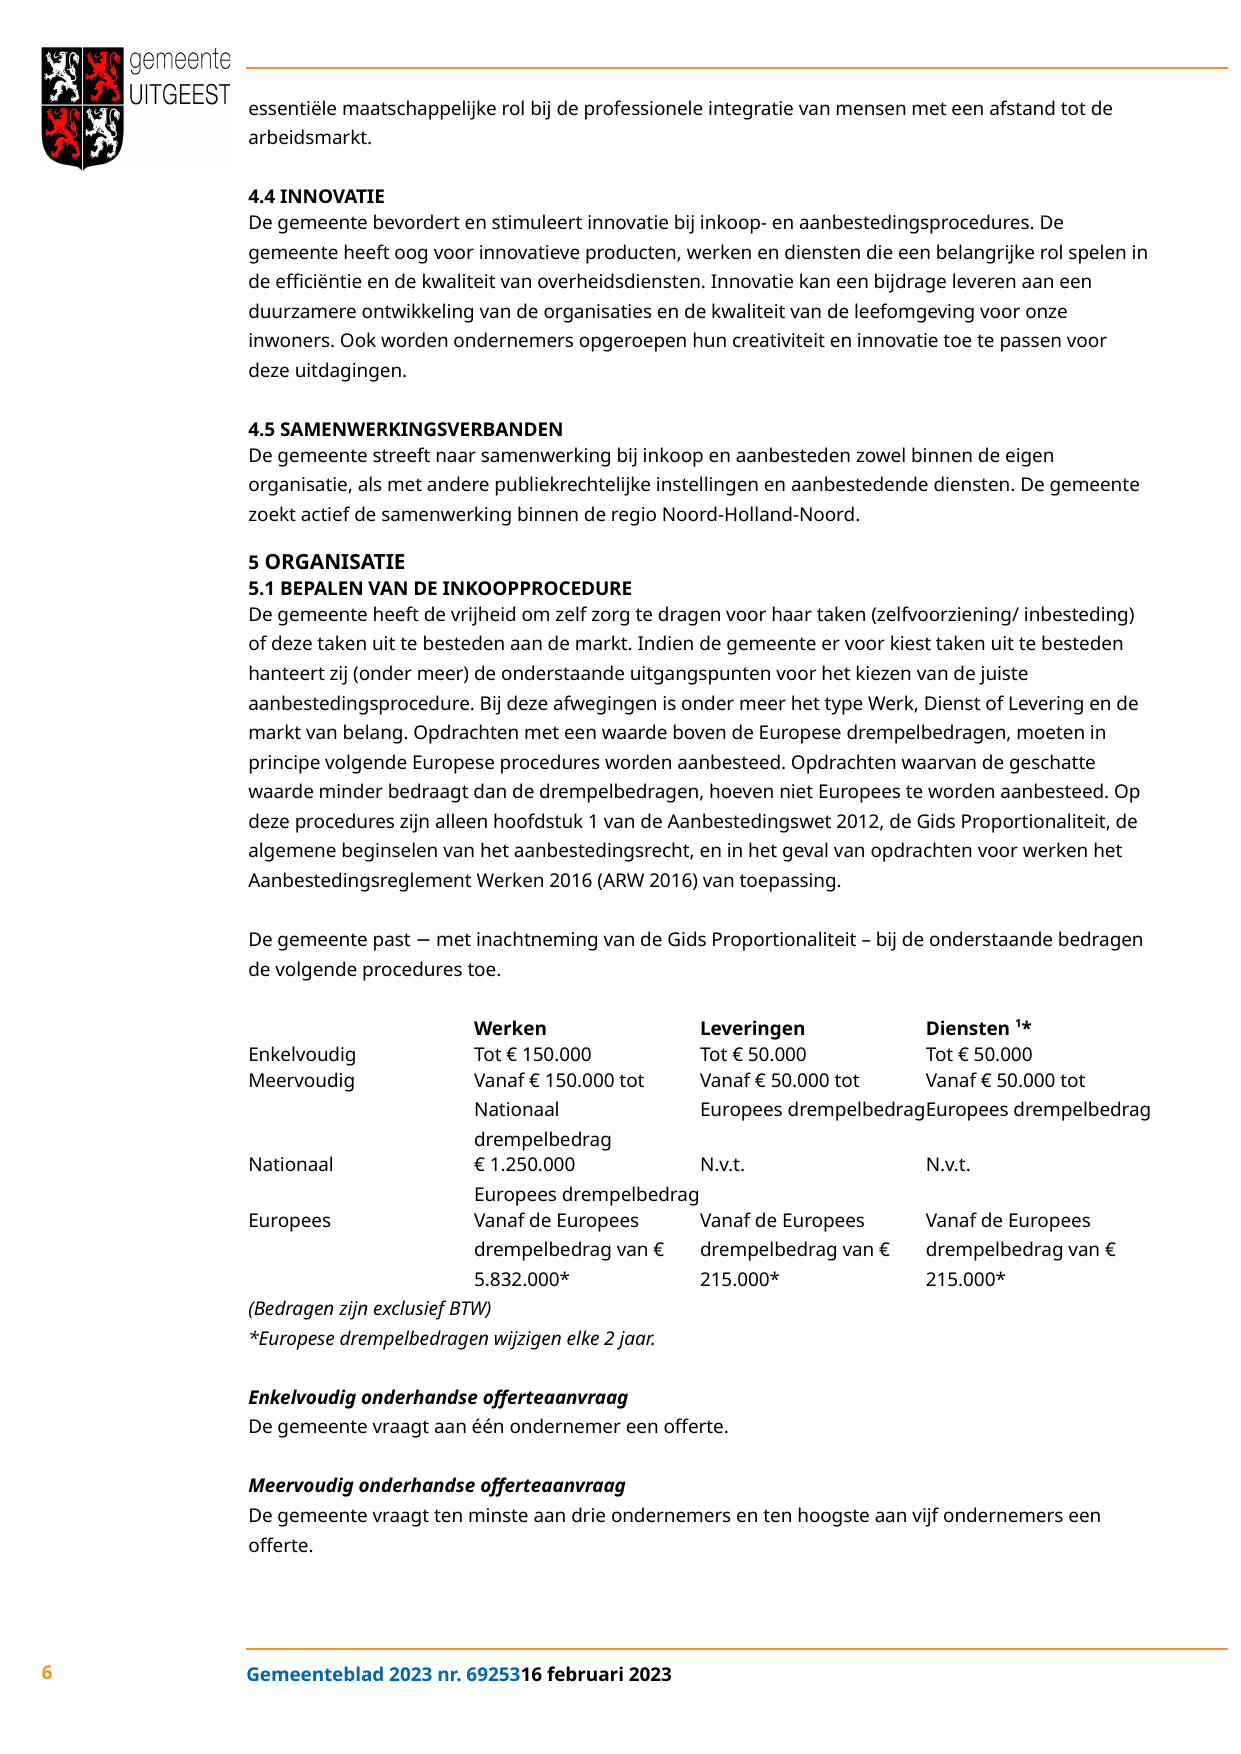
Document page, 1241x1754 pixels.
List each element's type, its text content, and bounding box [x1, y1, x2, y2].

picture [41, 47, 231, 172]
table_header Werken [474, 1015, 700, 1041]
table_cell Tot € 150.000 [474, 1041, 700, 1067]
table_cell Vanaf € 50.000 tot Europees drempelbedrag [700, 1067, 926, 1152]
table_cell Vanaf € 150.000 tot Nationaal drempelbedrag [474, 1067, 700, 1152]
text Enkelvoudig onderhandse offerteaanvraag [248, 1384, 1152, 1409]
text essentiële maatschappelijke rol bij de professionele integratie van mensen met een afstand tot de arbeidsmarkt. [248, 95, 1152, 150]
text De gemeente past − met inachtneming van de Gids Proportionaliteit – bij de onderstaande bedragen de volgende procedures toe. [248, 926, 1152, 982]
text 5 ORGANISATIE [248, 547, 1152, 575]
text De gemeente streeft naar samenwerking bij inkoop en aanbesteden zowel binnen de eigen organisatie, als met andere publiekrechtelijke instellingen en aanbestedende diensten. De gemeente zoekt actief de samenwerking binnen de regio Noord-Holland-Noord. [248, 442, 1152, 527]
text 4.4 INNOVATIE [248, 183, 1152, 209]
text De gemeente vraagt ten minste aan drie ondernemers en ten hoogste aan vijf ondernemers een offerte. [248, 1502, 1152, 1557]
table_cell Vanaf € 50.000 tot Europees drempelbedrag [926, 1067, 1152, 1152]
text 4.5 SAMENWERKINGSVERBANDEN [248, 416, 1152, 442]
text De gemeente vraagt aan één ondernemer een offerte. [248, 1413, 1152, 1439]
table_cell Vanaf de Europees drempelbedrag van € 215.000* [700, 1207, 926, 1292]
text De gemeente bevordert en stimuleert innovatie bij inkoop- en aanbestedingsprocedures. De gemeente heeft oog voor innovatieve producten, werken en diensten die een belangrijke rol spelen in de efficiëntie en de kwaliteit van overheidsdiensten. Innovatie kan een bijdrage leveren aan een duurzamere ontwikkeling van de organisaties en de kwaliteit van de leefomgeving voor onze inwoners. Ook worden ondernemers opgeroepen hun creativiteit en innovatie toe te passen voor deze uitdagingen. [248, 209, 1152, 383]
table_cell Nationaal [248, 1152, 474, 1207]
text (Bedragen zijn exclusief BTW) [248, 1295, 1152, 1321]
table_header Leveringen [700, 1015, 926, 1041]
table_cell Meervoudig [248, 1067, 474, 1152]
table_header Diensten 1* [926, 1015, 1152, 1041]
table_cell Vanaf de Europees drempelbedrag van € 5.832.000* [474, 1207, 700, 1292]
table_cell Europees [248, 1207, 474, 1292]
table_cell Vanaf de Europees drempelbedrag van € 215.000* [926, 1207, 1152, 1292]
text De gemeente heeft de vrijheid om zelf zorg te dragen voor haar taken (zelfvoorziening/ inbesteding) of deze taken uit te besteden aan de markt. Indien de gemeente er voor kiest taken uit te besteden hanteert zij (onder meer) de onderstaande uitgangspunten voor het kiezen van de juiste aanbestedingsprocedure. Bij deze afwegingen is onder meer het type Werk, Dienst of Levering en de markt van belang. Opdrachten met een waarde boven de Europese drempelbedragen, moeten in principe volgende Europese procedures worden aanbesteed. Opdrachten waarvan de geschatte waarde minder bedraagt dan de drempelbedragen, hoeven niet Europees te worden aanbesteed. Op deze procedures zijn alleen hoofdstuk 1 van de Aanbestedingswet 2012, de Gids Proportionaliteit, de algemene beginselen van het aanbestedingsrecht, en in het geval van opdrachten voor werken het Aanbestedingsreglement Werken 2016 (ARW 2016) van toepassing. [248, 601, 1152, 893]
table_cell Tot € 50.000 [926, 1041, 1152, 1067]
text Meervoudig onderhandse offerteaanvraag [248, 1473, 1152, 1498]
table_cell € 1.250.000 Europees drempelbedrag [474, 1152, 700, 1207]
table_cell Enkelvoudig [248, 1041, 474, 1067]
table_cell N.v.t. [926, 1152, 1152, 1207]
text *Europese drempelbedragen wijzigen elke 2 jaar. [248, 1325, 1152, 1350]
text 5.1 BEPALEN VAN DE INKOOPPROCEDURE [248, 575, 1152, 601]
table_header [248, 1015, 474, 1041]
table_cell Tot € 50.000 [700, 1041, 926, 1067]
table_cell N.v.t. [700, 1152, 926, 1207]
